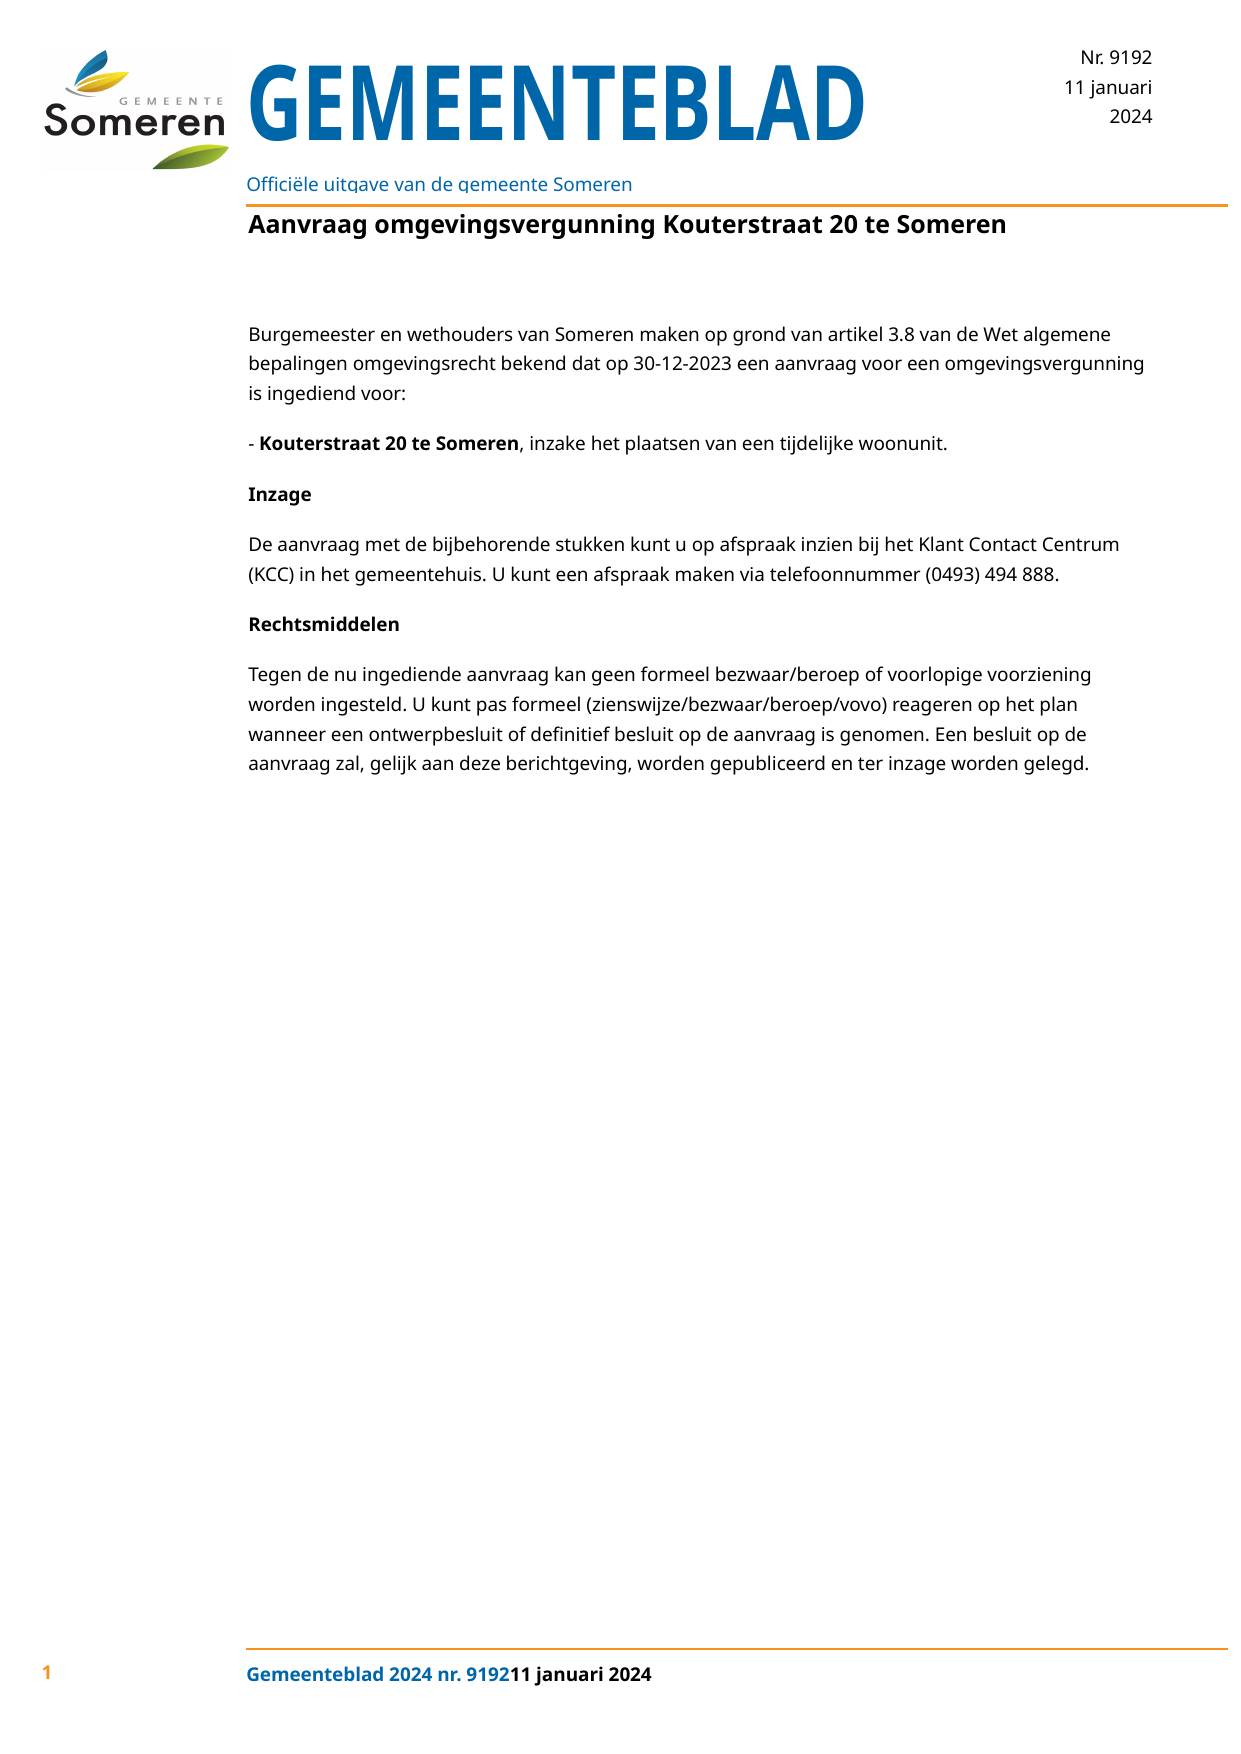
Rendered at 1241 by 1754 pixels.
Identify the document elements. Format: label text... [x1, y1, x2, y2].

text - Kouterstraat 20 te Someren, inzake het plaatsen van een tijdelijke woonunit. [248, 430, 1152, 456]
text Burgemeester en wethouders van Someren maken op grond van artikel 3.8 van de Wet algemene bepalingen omgevingsrecht bekend dat op 30-12-2023 een aanvraag voor een omgevingsvergunning is ingediend voor: [248, 321, 1152, 406]
text Aanvraag omgevingsvergunning Kouterstraat 20 te Someren [248, 207, 1152, 241]
text Inzage [248, 481, 1152, 506]
text Rechtsmiddelen [248, 611, 1152, 637]
text Tegen de nu ingediende aanvraag kan geen formeel bezwaar/beroep of voorlopige voorziening worden ingesteld. U kunt pas formeel (zienswijze/bezwaar/beroep/vovo) reageren op het plan wanneer een ontwerpbesluit of definitief besluit op de aanvraag is genomen. Een besluit op de aanvraag zal, gelijk aan deze berichtgeving, worden gepubliceerd en ter inzage worden gelegd. [248, 662, 1152, 776]
text De aanvraag met de bijbehorende stukken kunt u op afspraak inzien bij het Klant Contact Centrum (KCC) in het gemeentehuis. U kunt een afspraak maken via telefoonnummer (0493) 494 888. [248, 531, 1152, 586]
picture [41, 47, 231, 172]
